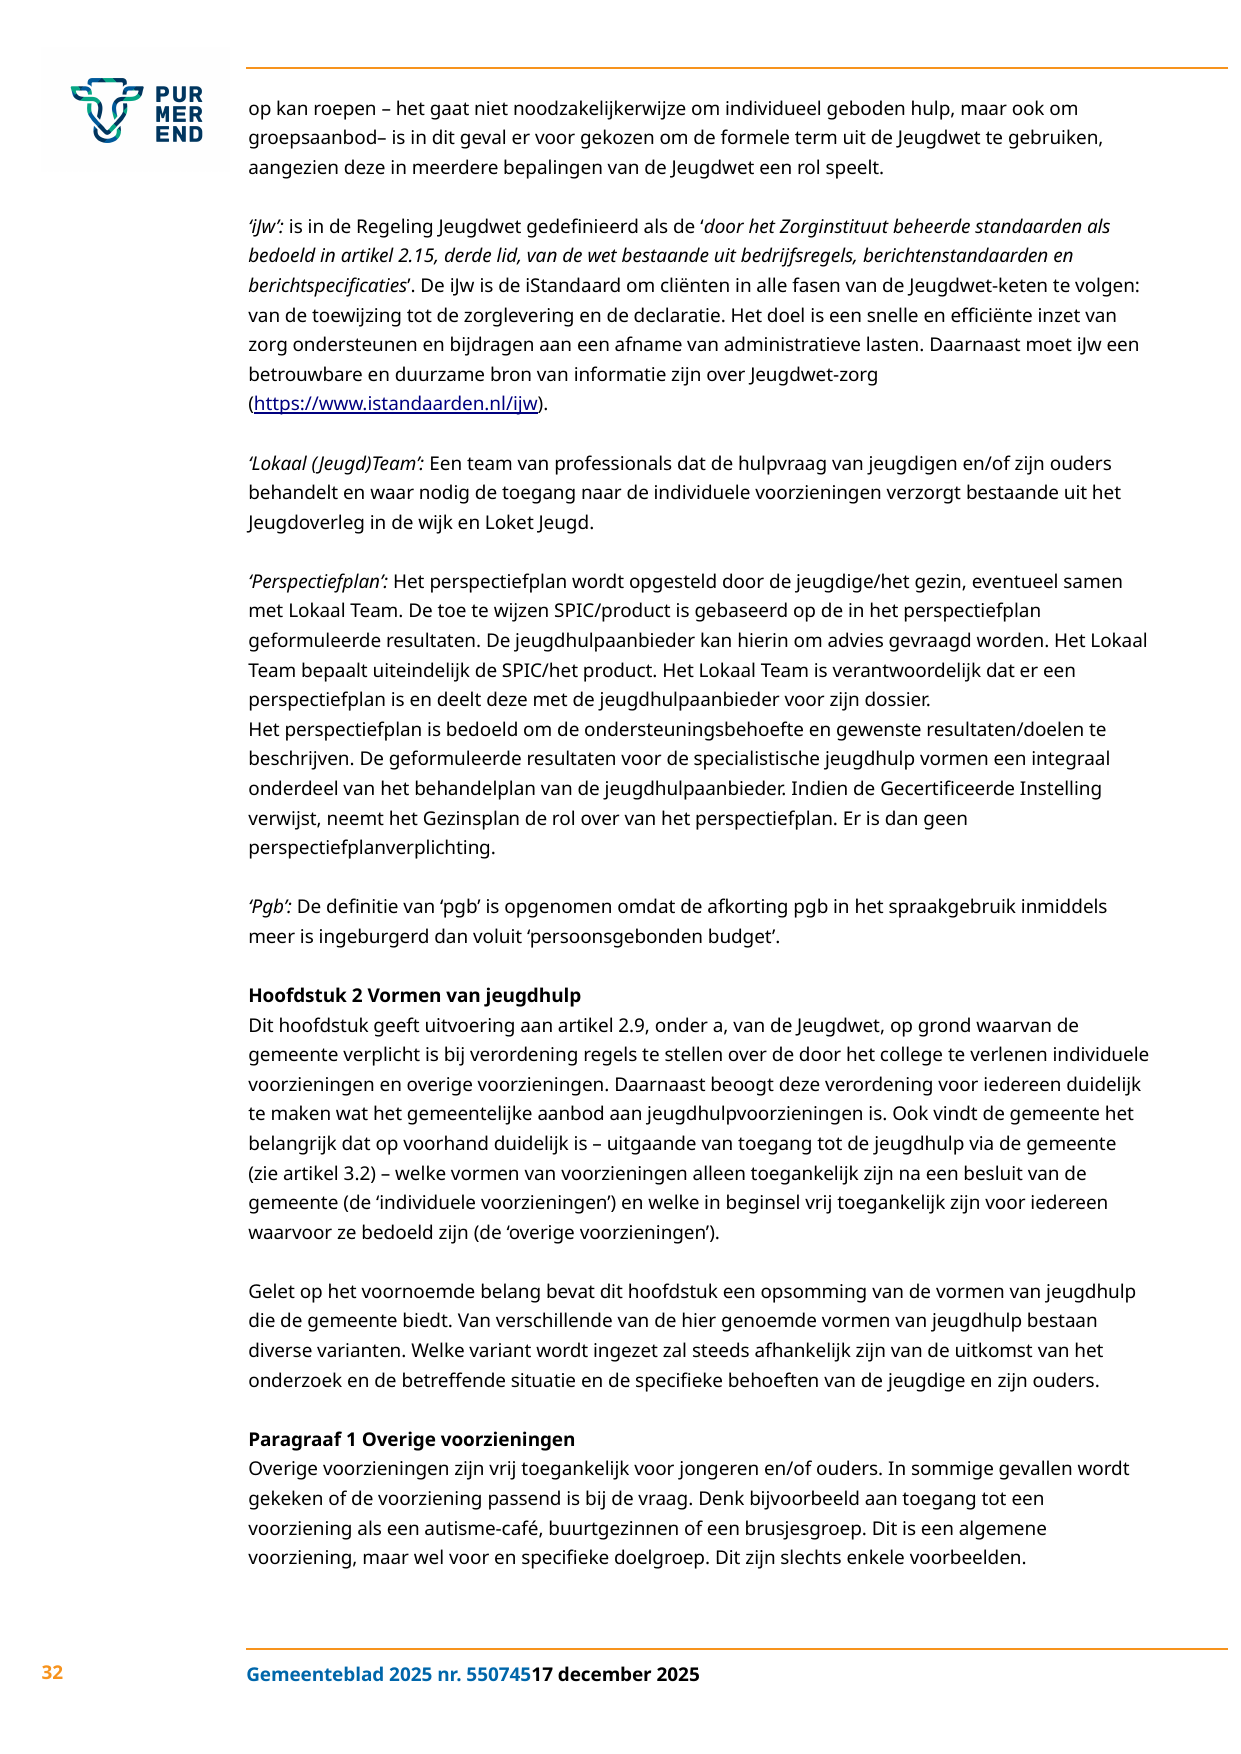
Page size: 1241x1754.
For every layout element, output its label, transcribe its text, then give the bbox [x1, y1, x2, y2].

text Overige voorzieningen zijn vrij toegankelijk voor jongeren en/of ouders. In sommige gevallen wordt gekeken of de voorziening passend is bij de vraag. Denk bijvoorbeeld aan toegang tot een voorziening als een autisme-café, buurtgezinnen of een brusjesgroep. Dit is een algemene voorziening, maar wel voor en specifieke doelgroep. Dit zijn slechts enkele voorbeelden. [248, 1456, 1152, 1570]
text op kan roepen – het gaat niet noodzakelijkerwijze om individueel geboden hulp, maar ook om groepsaanbod– is in dit geval er voor gekozen om de formele term uit de Jeugdwet te gebruiken, aangezien deze in meerdere bepalingen van de Jeugdwet een rol speelt. [248, 95, 1152, 180]
text ‘iJw’: is in de Regeling Jeugdwet gedefinieerd als de ‘door het Zorginstituut beheerde standaarden als bedoeld in artikel 2.15, derde lid, van de wet bestaande uit bedrijfsregels, berichtenstandaarden en berichtspecificaties’. De iJw is de iStandaard om cliënten in alle fasen van de Jeugdwet-keten te volgen: van de toewijzing tot de zorglevering en de declaratie. Het doel is een snelle en efficiënte inzet van zorg ondersteunen en bijdragen aan een afname van administratieve lasten. Daarnaast moet iJw een betrouwbare en duurzame bron van informatie zijn over Jeugdwet-zorg (https://www.istandaarden.nl/ijw). [248, 213, 1152, 416]
text ‘Lokaal (Jeugd)Team’: Een team van professionals dat de hulpvraag van jeugdigen en/of zijn ouders behandelt en waar nodig de toegang naar de individuele voorzieningen verzorgt bestaande uit het Jeugdoverleg in de wijk en Loket Jeugd. [248, 450, 1152, 535]
text ‘Perspectiefplan’: Het perspectiefplan wordt opgesteld door de jeugdige/het gezin, eventueel samen met Lokaal Team. De toe te wijzen SPIC/product is gebaseerd op de in het perspectiefplan geformuleerde resultaten. De jeugdhulpaanbieder kan hierin om advies gevraagd worden. Het Lokaal Team bepaalt uiteindelijk de SPIC/het product. Het Lokaal Team is verantwoordelijk dat er een perspectiefplan is en deelt deze met de jeugdhulpaanbieder voor zijn dossier. [248, 568, 1152, 712]
text Hoofdstuk 2 Vormen van jeugdhulp [248, 982, 1152, 1008]
text Het perspectiefplan is bedoeld om de ondersteuningsbehoefte en gewenste resultaten/doelen te beschrijven. De geformuleerde resultaten voor de specialistische jeugdhulp vormen een integraal onderdeel van het behandelplan van de jeugdhulpaanbieder. Indien de Gecertificeerde Instelling verwijst, neemt het Gezinsplan de rol over van het perspectiefplan. Er is dan geen perspectiefplanverplichting. [248, 716, 1152, 860]
picture [41, 47, 231, 172]
text Paragraaf 1 Overige voorzieningen [248, 1426, 1152, 1452]
text ‘Pgb’: De definitie van ‘pgb’ is opgenomen omdat de afkorting pgb in het spraakgebruik inmiddels meer is ingeburgerd dan voluit ‘persoonsgebonden budget’. [248, 893, 1152, 949]
text Gelet op het voornoemde belang bevat dit hoofdstuk een opsomming van de vormen van jeugdhulp die de gemeente biedt. Van verschillende van de hier genoemde vormen van jeugdhulp bestaan diverse varianten. Welke variant wordt ingezet zal steeds afhankelijk zijn van de uitkomst van het onderzoek en de betreffende situatie en de specifieke behoeften van de jeugdige en zijn ouders. [248, 1278, 1152, 1393]
text Dit hoofdstuk geeft uitvoering aan artikel 2.9, onder a, van de Jeugdwet, op grond waarvan de gemeente verplicht is bij verordening regels te stellen over de door het college te verlenen individuele voorzieningen en overige voorzieningen. Daarnaast beoogt deze verordening voor iedereen duidelijk te maken wat het gemeentelijke aanbod aan jeugdhulpvoorzieningen is. Ook vindt de gemeente het belangrijk dat op voorhand duidelijk is – uitgaande van toegang tot de jeugdhulp via de gemeente (zie artikel 3.2) – welke vormen van voorzieningen alleen toegankelijk zijn na een besluit van de gemeente (de ‘individuele voorzieningen’) en welke in beginsel vrij toegankelijk zijn voor iedereen waarvoor ze bedoeld zijn (de ‘overige voorzieningen’). [248, 1012, 1152, 1245]
